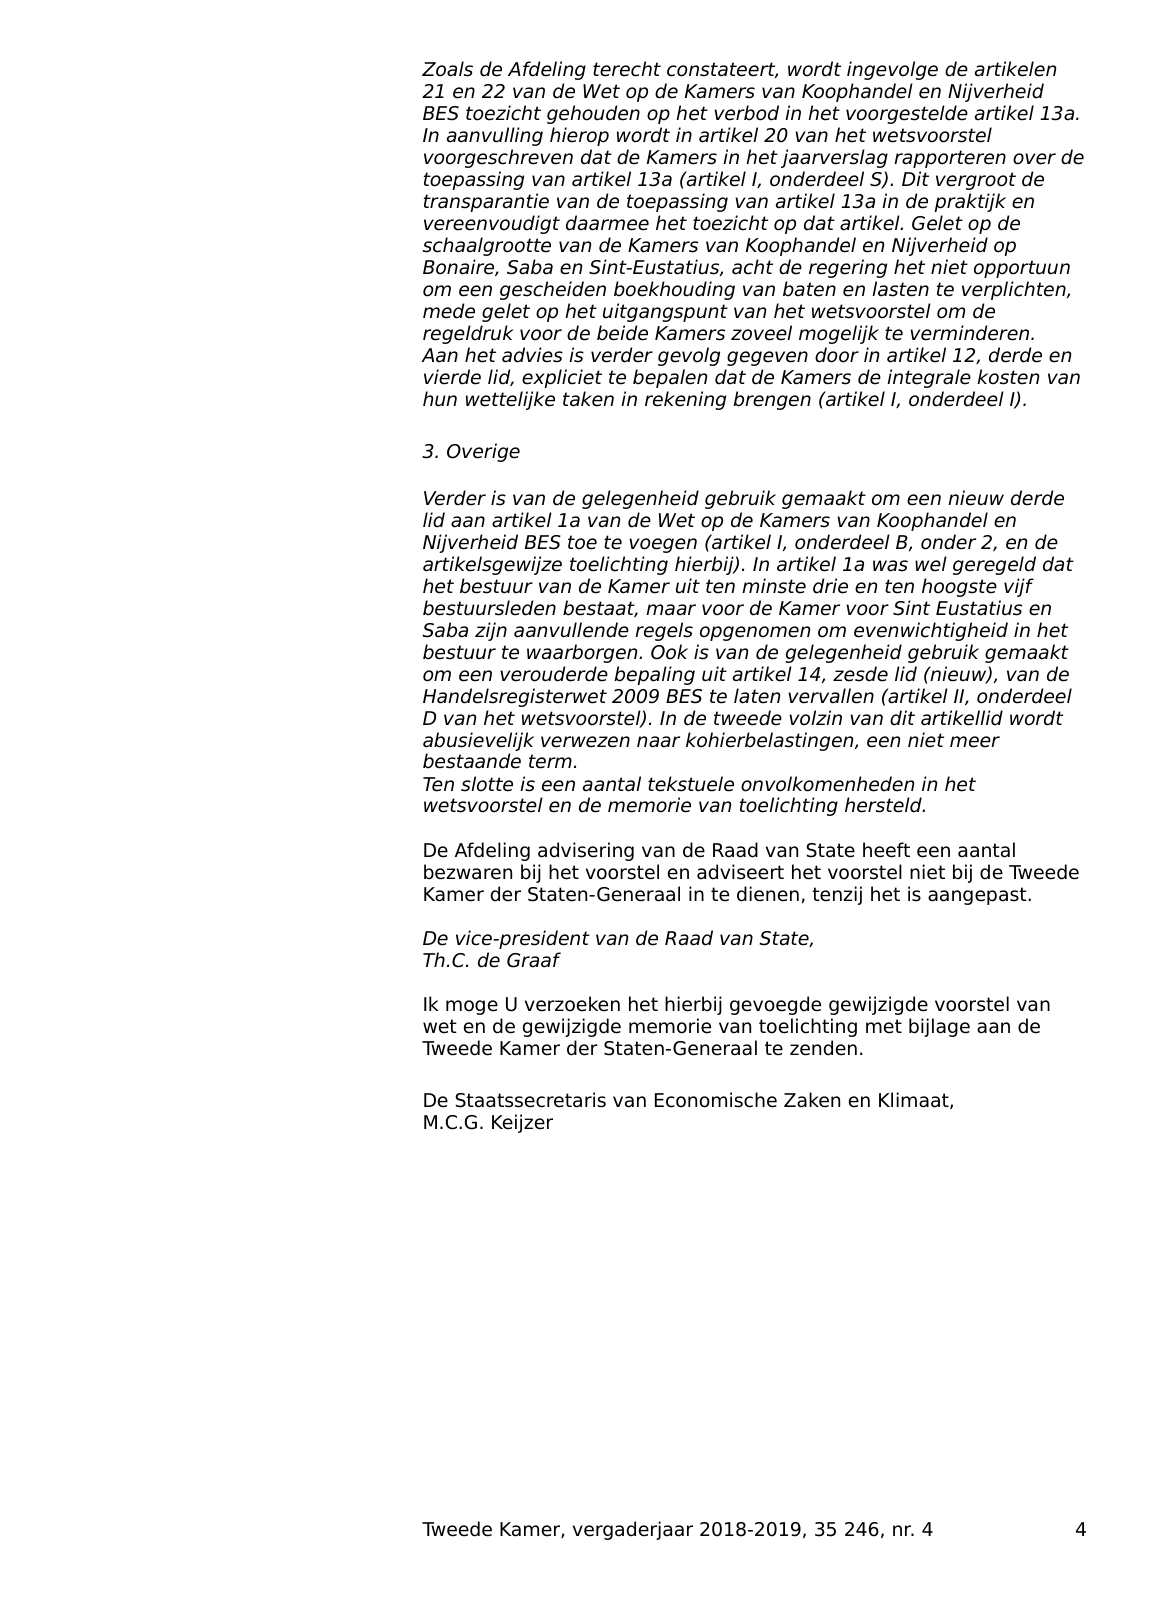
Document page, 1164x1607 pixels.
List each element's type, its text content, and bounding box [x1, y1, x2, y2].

text Verder is van de gelegenheid gebruik gemaakt om een nieuw derde lid aan artikel 1a van de Wet op de Kamers van Koophandel en Nijverheid BES toe te voegen (artikel I, onderdeel B, onder 2, en de artikelsgewijze toelichting hierbij). In artikel 1a was wel geregeld dat het bestuur van de Kamer uit ten minste drie en ten hoogste vijf bestuursleden bestaat, maar voor de Kamer voor Sint Eustatius en Saba zijn aanvullende regels opgenomen om evenwichtigheid in het bestuur te waarborgen. Ook is van de gelegenheid gebruik gemaakt om een verouderde bepaling uit artikel 14, zesde lid (nieuw), van de Handelsregisterwet 2009 BES te laten vervallen (artikel II, onderdeel D van het wetsvoorstel). In de tweede volzin van dit artikellid wordt abusievelijk verwezen naar kohierbelastingen, een niet meer bestaande term. [422, 488, 1087, 773]
text Ik moge U verzoeken het hierbij gevoegde gewijzigde voorstel van wet en de gewijzigde memorie van toelichting met bijlage aan de Tweede Kamer der Staten-Generaal te zenden. [422, 994, 1087, 1060]
text Th.C. de Graaf [422, 950, 1087, 972]
text De Staatssecretaris van Economische Zaken en Klimaat, M.C.G. Keijzer [422, 1090, 1087, 1134]
text De vice-president van de Raad van State, [422, 928, 1087, 950]
text Aan het advies is verder gevolg gegeven door in artikel 12, derde en vierde lid, expliciet te bepalen dat de Kamers de integrale kosten van hun wettelijke taken in rekening brengen (artikel I, onderdeel I). [422, 345, 1087, 411]
subtitle 3. Overige [422, 441, 1087, 463]
text Ten slotte is een aantal tekstuele onvolkomenheden in het wetsvoorstel en de memorie van toelichting hersteld. [422, 773, 1087, 817]
text De Afdeling advisering van de Raad van State heeft een aantal bezwaren bij het voorstel en adviseert het voorstel niet bij de Tweede Kamer der Staten-Generaal in te dienen, tenzij het is aangepast. [422, 839, 1087, 906]
text Zoals de Afdeling terecht constateert, wordt ingevolge de artikelen 21 en 22 van de Wet op de Kamers van Koophandel en Nijverheid BES toezicht gehouden op het verbod in het voorgestelde artikel 13a. In aanvulling hierop wordt in artikel 20 van het wetsvoorstel voorgeschreven dat de Kamers in het jaarverslag rapporteren over de toepassing van artikel 13a (artikel I, onderdeel S). Dit vergroot de transparantie van de toepassing van artikel 13a in de praktijk en vereenvoudigt daarmee het toezicht op dat artikel. Gelet op de schaalgrootte van de Kamers van Koophandel en Nijverheid op Bonaire, Saba en Sint-Eustatius, acht de regering het niet opportuun om een gescheiden boekhouding van baten en lasten te verplichten, mede gelet op het uitgangspunt van het wetsvoorstel om de regeldruk voor de beide Kamers zoveel mogelijk te verminderen. [422, 59, 1087, 345]
